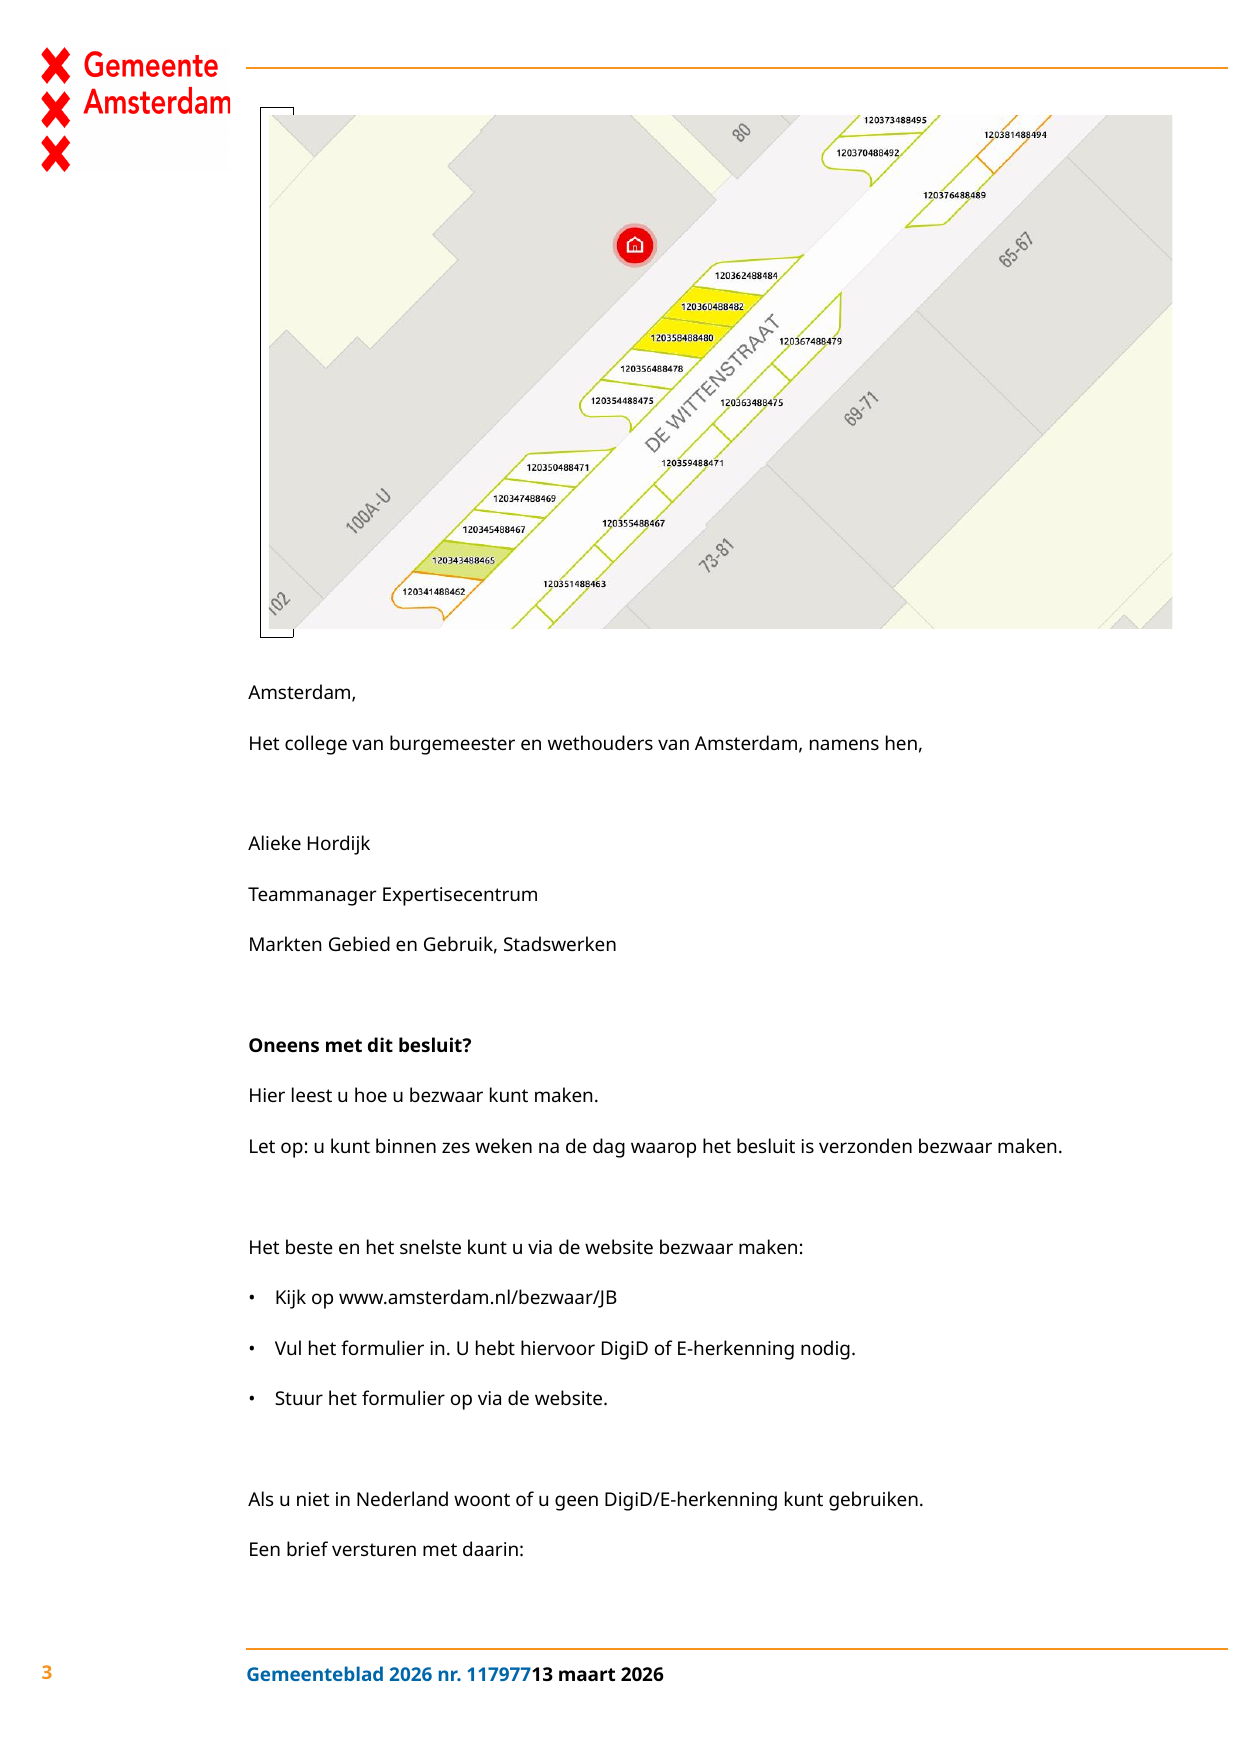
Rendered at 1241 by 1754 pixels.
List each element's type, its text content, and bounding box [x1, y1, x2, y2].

text • Vul het formulier in. U hebt hiervoor DigiD of E-herkenning nodig. [248, 1335, 1152, 1361]
text Let op: u kunt binnen zes weken na de dag waarop het besluit is verzonden bezwaar maken. [248, 1133, 1152, 1159]
text Oneens met dit besluit? [248, 1032, 1152, 1058]
text Hier leest u hoe u bezwaar kunt maken. [248, 1083, 1152, 1108]
text Het college van burgemeester en wethouders van Amsterdam, namens hen, [248, 730, 1152, 756]
text Een brief versturen met daarin: [248, 1536, 1152, 1562]
picture [268, 115, 1173, 629]
text Amsterdam, [248, 679, 1152, 705]
text Markten Gebied en Gebruik, Stadswerken [248, 931, 1152, 957]
text Als u niet in Nederland woont of u geen DigiD/E-herkenning kunt gebruiken. [248, 1486, 1152, 1512]
text • Stuur het formulier op via de website. [248, 1385, 1152, 1411]
text • Kijk op www.amsterdam.nl/bezwaar/JB [248, 1284, 1152, 1310]
text Alieke Hordijk [248, 831, 1152, 856]
picture [41, 47, 231, 172]
text Het beste en het snelste kunt u via de website bezwaar maken: [248, 1234, 1152, 1260]
text Teammanager Expertisecentrum [248, 881, 1152, 907]
